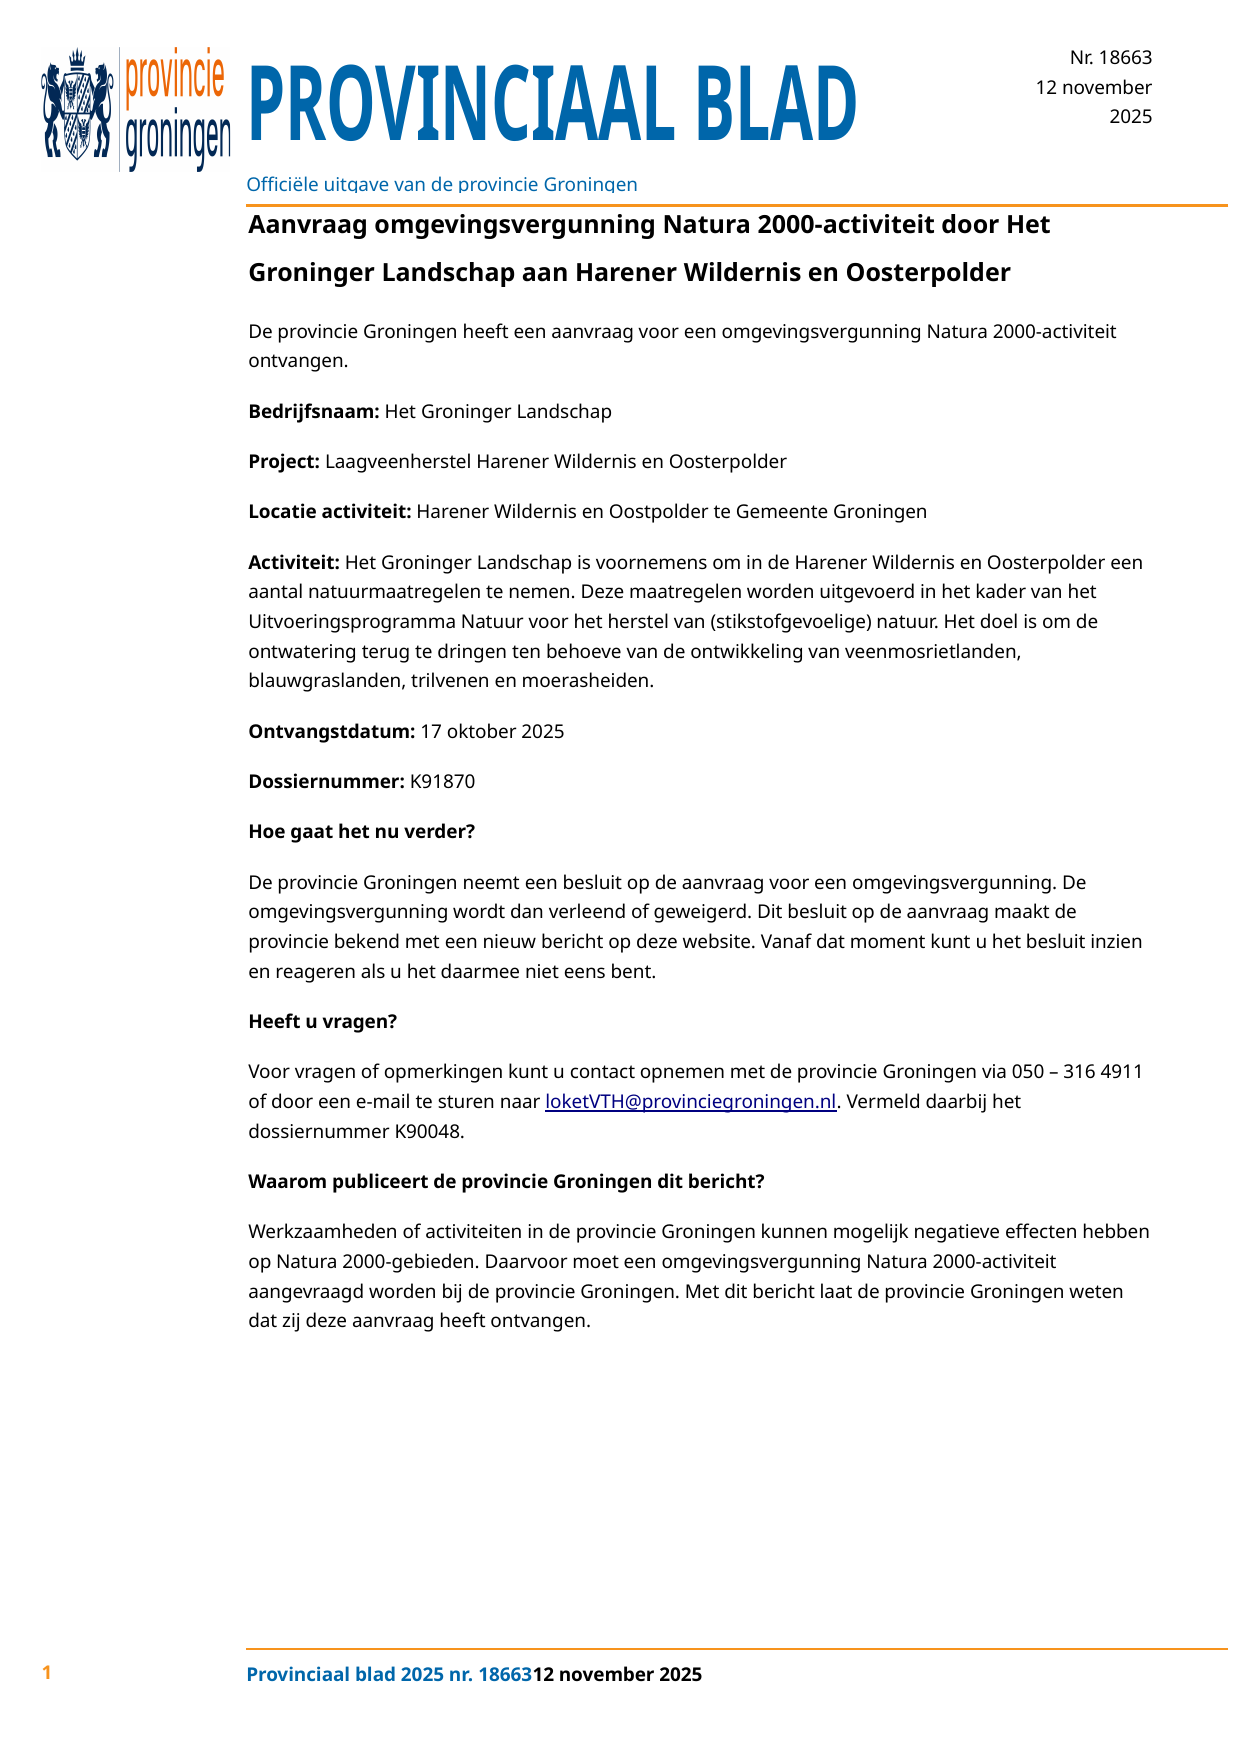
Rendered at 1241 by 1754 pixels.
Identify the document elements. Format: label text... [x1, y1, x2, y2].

text Werkzaamheden of activiteiten in de provincie Groningen kunnen mogelijk negatieve effecten hebben op Natura 2000-gebieden. Daarvoor moet een omgevingsvergunning Natura 2000-activiteit aangevraagd worden bij de provincie Groningen. Met dit bericht laat de provincie Groningen weten dat zij deze aanvraag heeft ontvangen. [248, 1219, 1152, 1333]
text Voor vragen of opmerkingen kunt u contact opnemen met de provincie Groningen via 050 – 316 4911 of door een e-mail te sturen naar loketVTH@provinciegroningen.nl. Vermeld daarbij het dossiernummer K90048. [248, 1059, 1152, 1144]
text Dossiernummer: K91870 [248, 768, 1152, 794]
text De provincie Groningen heeft een aanvraag voor een omgevingsvergunning Natura 2000-activiteit ontvangen. [248, 318, 1152, 373]
text Ontvangstdatum: 17 oktober 2025 [248, 718, 1152, 744]
text Bedrijfsnaam: Het Groninger Landschap [248, 398, 1152, 424]
picture [41, 47, 231, 172]
text De provincie Groningen neemt een besluit op de aanvraag voor een omgevingsvergunning. De omgevingsvergunning wordt dan verleend of geweigerd. Dit besluit op de aanvraag maakt de provincie bekend met een nieuw bericht op deze website. Vanaf dat moment kunt u het besluit inzien en reageren als u het daarmee niet eens bent. [248, 869, 1152, 984]
text Hoe gaat het nu verder? [248, 819, 1152, 844]
text Project: Laagveenherstel Harener Wildernis en Oosterpolder [248, 448, 1152, 474]
text Aanvraag omgevingsvergunning Natura 2000-activiteit door Het Groninger Landschap aan Harener Wildernis en Oosterpolder [248, 207, 1152, 288]
text Locatie activiteit: Harener Wildernis en Oostpolder te Gemeente Groningen [248, 499, 1152, 524]
text Heeft u vragen? [248, 1008, 1152, 1034]
text Waarom publiceert de provincie Groningen dit bericht? [248, 1168, 1152, 1194]
text Activiteit: Het Groninger Landschap is voornemens om in de Harener Wildernis en Oosterpolder een aantal natuurmaatregelen te nemen. Deze maatregelen worden uitgevoerd in het kader van het Uitvoeringsprogramma Natuur voor het herstel van (stikstofgevoelige) natuur. Het doel is om de ontwatering terug te dringen ten behoeve van de ontwikkeling van veenmosrietlanden, blauwgraslanden, trilvenen en moerasheiden. [248, 549, 1152, 693]
